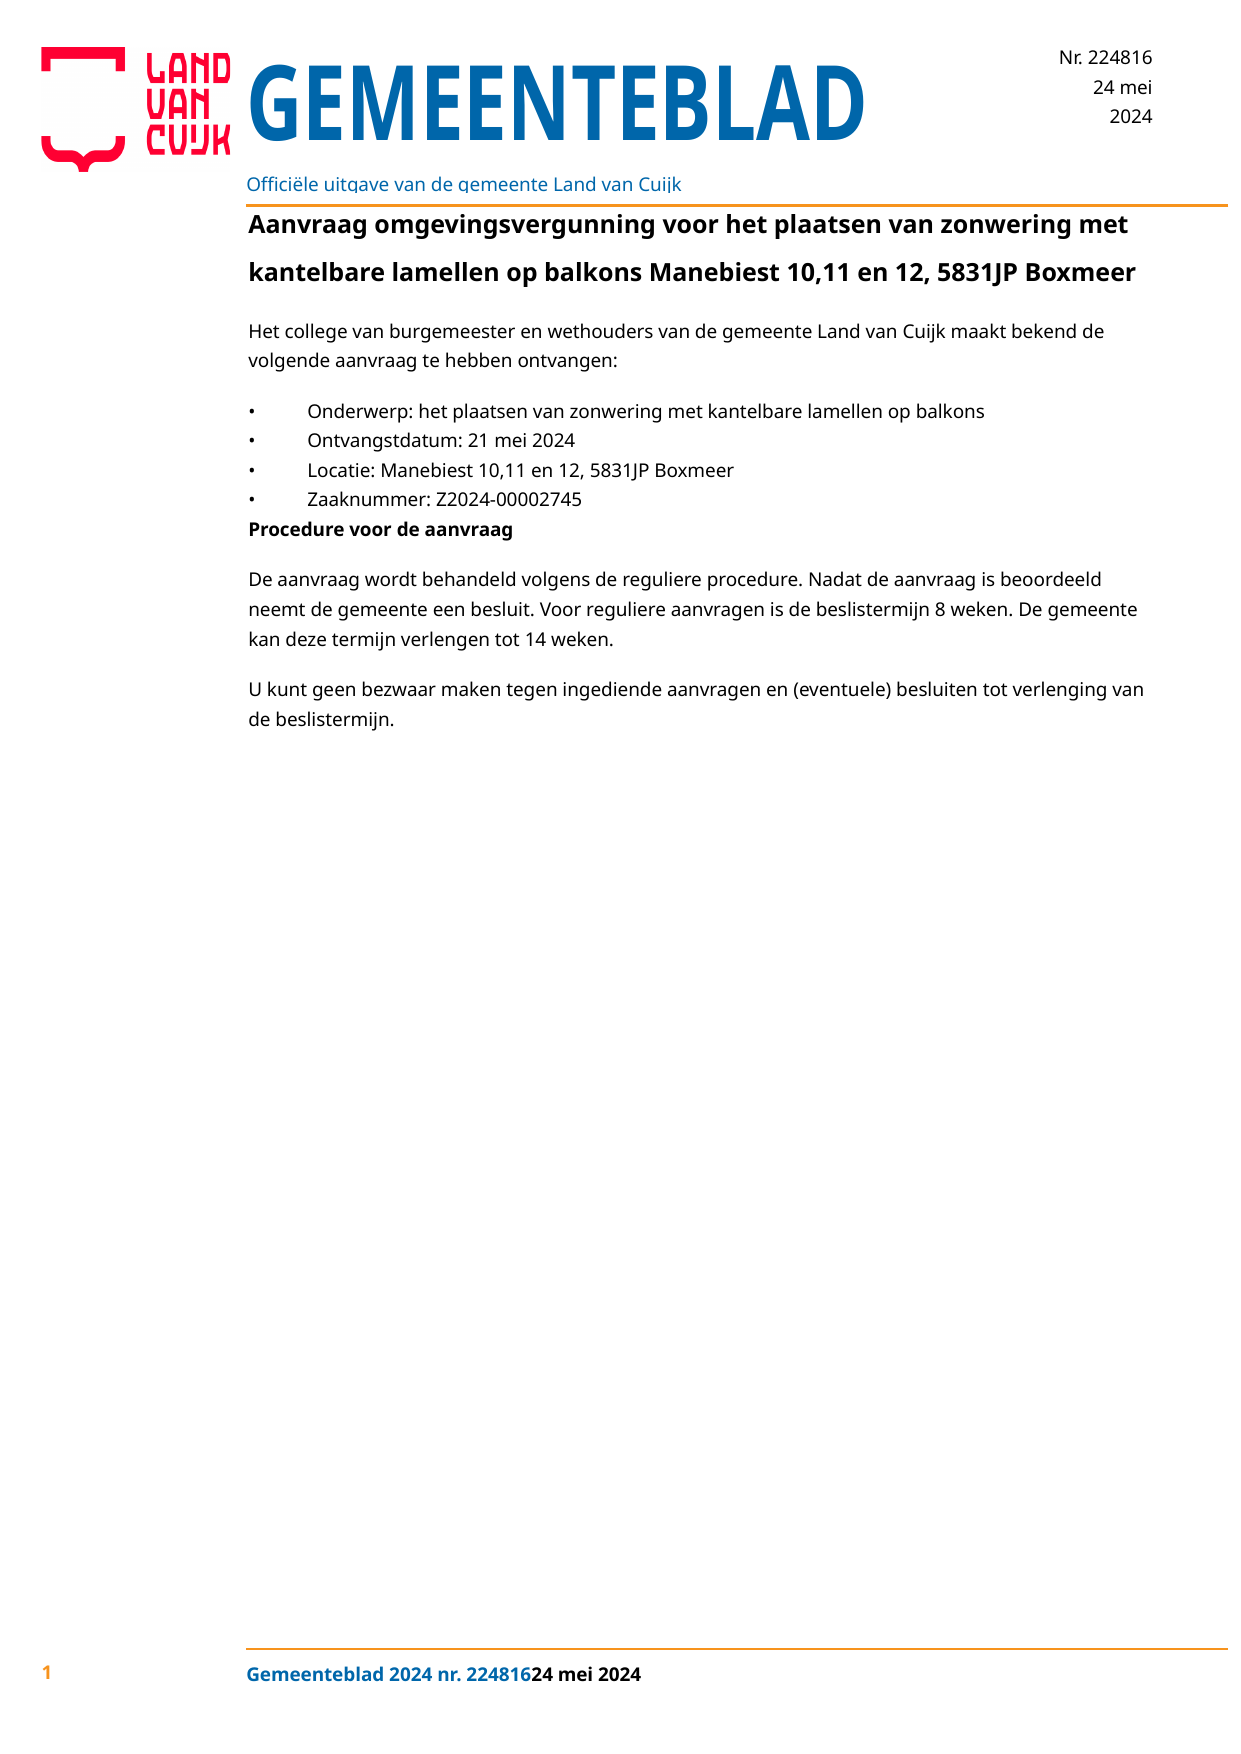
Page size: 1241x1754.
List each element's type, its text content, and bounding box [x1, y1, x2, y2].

text Het college van burgemeester en wethouders van de gemeente Land van Cuijk maakt bekend de volgende aanvraag te hebben ontvangen: [248, 318, 1152, 373]
list Ontvangstdatum: 21 mei 2024 [248, 427, 1152, 453]
text Aanvraag omgevingsvergunning voor het plaatsen van zonwering met kantelbare lamellen op balkons Manebiest 10,11 en 12, 5831JP Boxmeer [248, 207, 1152, 288]
picture [41, 47, 231, 172]
text U kunt geen bezwaar maken tegen ingediende aanvragen en (eventuele) besluiten tot verlenging van de beslistermijn. [248, 676, 1152, 732]
text De aanvraag wordt behandeld volgens de reguliere procedure. Nadat de aanvraag is beoordeeld neemt de gemeente een besluit. Voor reguliere aanvragen is de beslistermijn 8 weken. De gemeente kan deze termijn verlengen tot 14 weken. [248, 567, 1152, 652]
list Locatie: Manebiest 10,11 en 12, 5831JP Boxmeer [248, 457, 1152, 483]
text Procedure voor de aanvraag [248, 516, 1152, 542]
list Zaaknummer: Z2024-00002745 [248, 487, 1152, 512]
list Onderwerp: het plaatsen van zonwering met kantelbare lamellen op balkons [248, 398, 1152, 424]
